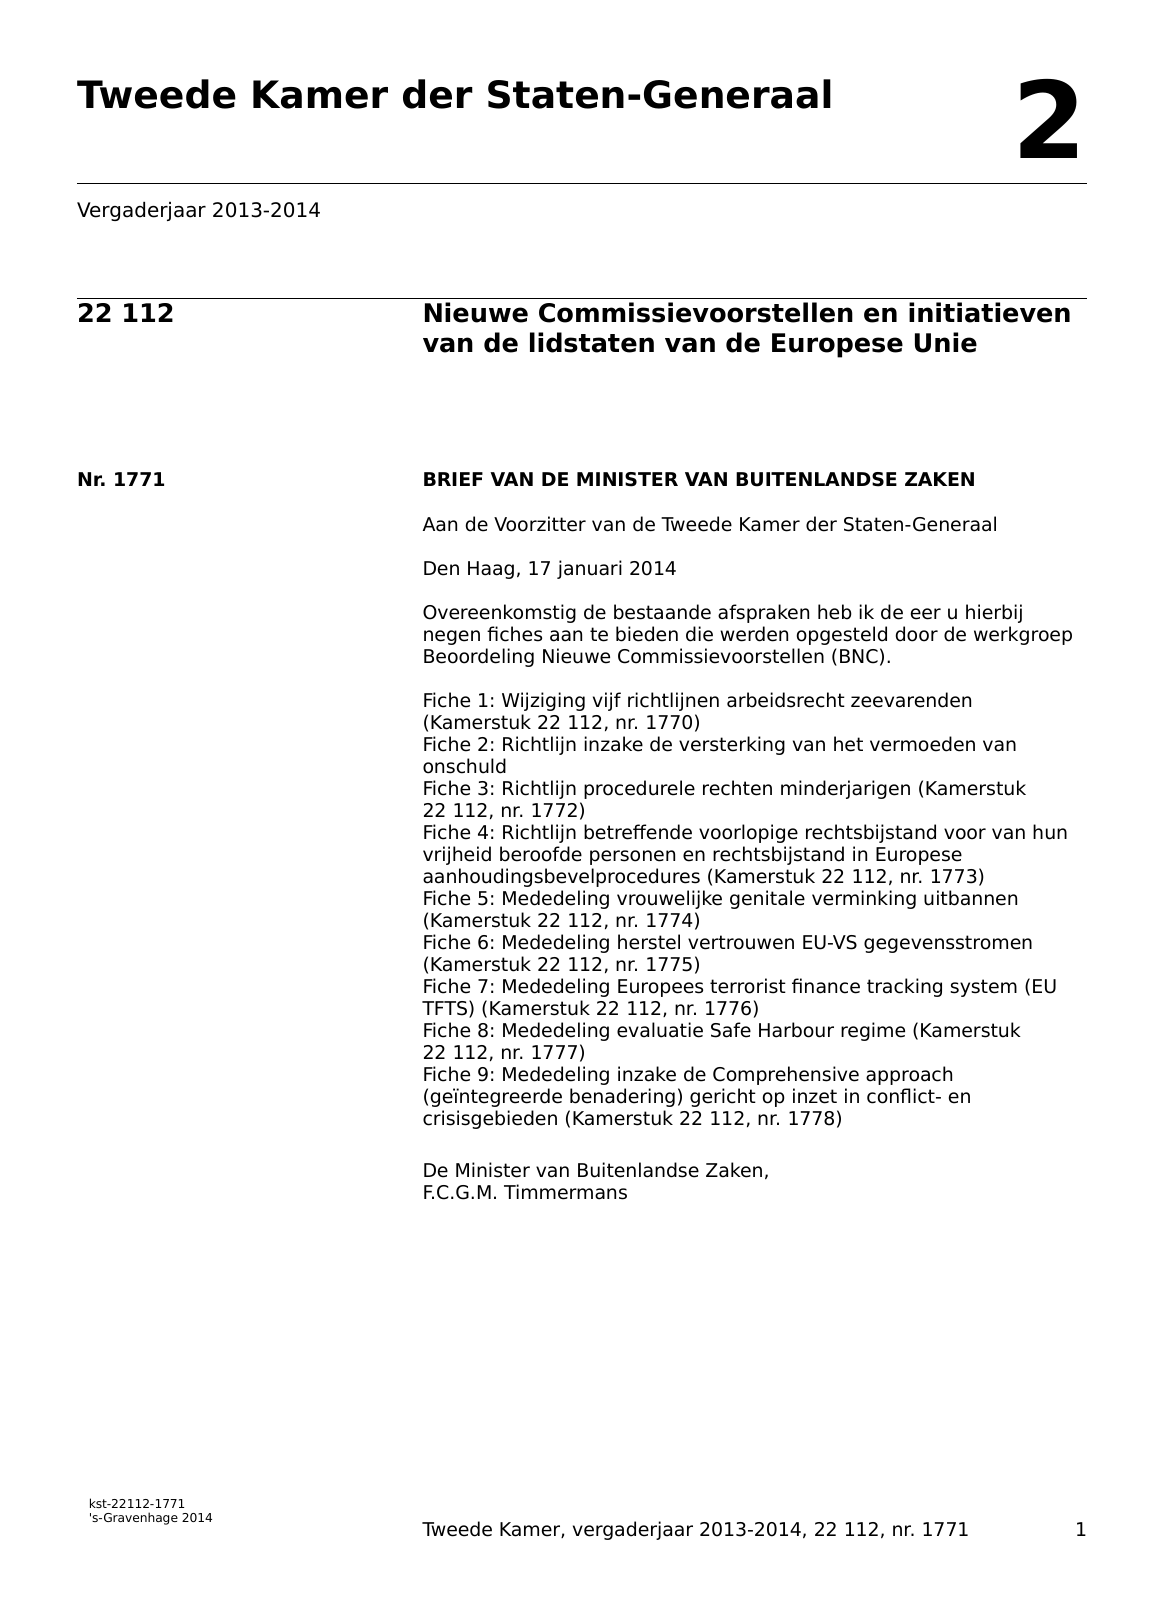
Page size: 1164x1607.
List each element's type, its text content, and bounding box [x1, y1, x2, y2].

table_header Tweede Kamer der Staten-Generaal [77, 59, 886, 183]
subtitle Nr. 1771 BRIEF VAN DE MINISTER VAN BUITENLANDSE ZAKEN [77, 469, 1087, 491]
text Fiche 9: Mededeling inzake de Comprehensive approach (geïntegreerde benadering) gericht op inzet in conflict- en crisisgebieden (Kamerstuk 22 112, nr. 1778) [422, 1064, 1087, 1129]
text Fiche 8: Mededeling evaluatie Safe Harbour regime (Kamerstuk 22 112, nr. 1777) [422, 1020, 1087, 1064]
text Fiche 2: Richtlijn inzake de versterking van het vermoeden van onschuld [422, 734, 1087, 778]
text Fiche 1: Wijziging vijf richtlijnen arbeidsrecht zeevarenden (Kamerstuk 22 112, nr. 1770) [422, 690, 1087, 734]
table_header 2 [886, 59, 1087, 183]
text Aan de Voorzitter van de Tweede Kamer der Staten-Generaal [422, 513, 1087, 536]
text Fiche 4: Richtlijn betreffende voorlopige rechtsbijstand voor van hun vrijheid beroofde personen en rechtsbijstand in Europese aanhoudingsbevelprocedures (Kamerstuk 22 112, nr. 1773) [422, 822, 1087, 888]
table_cell Vergaderjaar 2013-2014 [77, 184, 1087, 298]
subtitle 22 112 Nieuwe Commissievoorstellen en initiatieven van de lidstaten van de Europese Unie [77, 299, 1087, 358]
text Den Haag, 17 januari 2014 [422, 558, 1087, 580]
text Fiche 5: Mededeling vrouwelijke genitale verminking uitbannen (Kamerstuk 22 112, nr. 1774) [422, 888, 1087, 932]
text Overeenkomstig de bestaande afspraken heb ik de eer u hierbij negen fiches aan te bieden die werden opgesteld door de werkgroep Beoordeling Nieuwe Commissievoorstellen (BNC). [422, 602, 1087, 668]
text De Minister van Buitenlandse Zaken, F.C.G.M. Timmermans [422, 1159, 1087, 1203]
text Fiche 7: Mededeling Europees terrorist finance tracking system (EU TFTS) (Kamerstuk 22 112, nr. 1776) [422, 976, 1087, 1020]
text Fiche 3: Richtlijn procedurele rechten minderjarigen (Kamerstuk 22 112, nr. 1772) [422, 778, 1087, 822]
text 's-Gravenhage 2014 [88, 1511, 323, 1525]
text Fiche 6: Mededeling herstel vertrouwen EU-VS gegevensstromen (Kamerstuk 22 112, nr. 1775) [422, 932, 1087, 976]
text kst-22112-1771 [88, 1497, 323, 1511]
